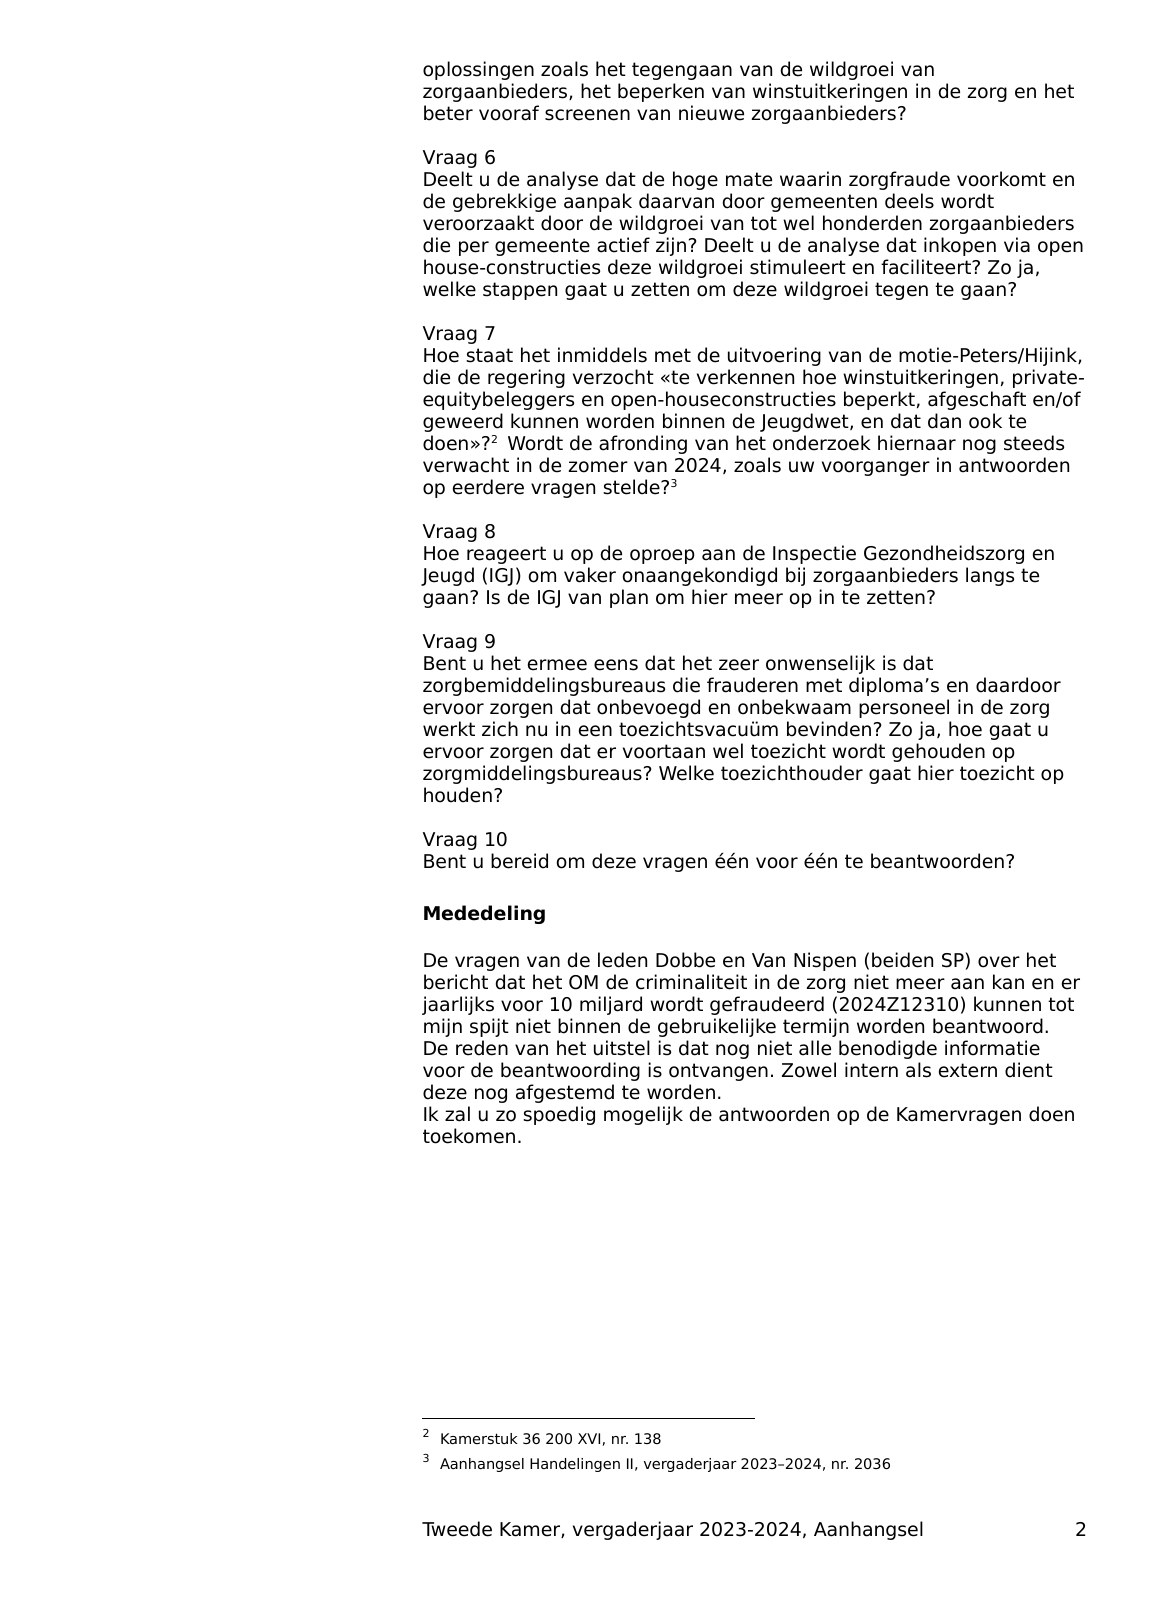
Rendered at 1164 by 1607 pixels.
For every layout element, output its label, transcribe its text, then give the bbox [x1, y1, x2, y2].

text Hoe staat het inmiddels met de uitvoering van de motie-Peters/Hijink, die de regering verzocht «te verkennen hoe winstuitkeringen, private-equitybeleggers en open-houseconstructies beperkt, afgeschaft en/of geweerd kunnen worden binnen de Jeugdwet, en dat dan ook te doen»? Wordt de afronding van het onderzoek hiernaar nog steeds verwacht in de zomer van 2024, zoals uw voorganger in antwoorden op eerdere vragen stelde? [422, 345, 1087, 499]
text Vraag 6 [422, 147, 1087, 169]
text Hoe reageert u op de oproep aan de Inspectie Gezondheidszorg en Jeugd (IGJ) om vaker onaangekondigd bij zorgaanbieders langs te gaan? Is de IGJ van plan om hier meer op in te zetten? [422, 543, 1087, 609]
text Bent u bereid om deze vragen één voor één te beantwoorden? [422, 851, 1087, 873]
text oplossingen zoals het tegengaan van de wildgroei van zorgaanbieders, het beperken van winstuitkeringen in de zorg en het beter vooraf screenen van nieuwe zorgaanbieders? [422, 59, 1087, 125]
text Ik zal u zo spoedig mogelijk de antwoorden op de Kamervragen doen toekomen. [422, 1104, 1087, 1148]
text Aanhangsel Handelingen II, vergaderjaar 2023–2024, nr. 2036 [422, 1452, 1087, 1474]
text Vraag 7 [422, 323, 1087, 345]
text Kamerstuk 36 200 XVI, nr. 138 [422, 1427, 1087, 1449]
text De vragen van de leden Dobbe en Van Nispen (beiden SP) over het bericht dat het OM de criminaliteit in de zorg niet meer aan kan en er jaarlijks voor 10 miljard wordt gefraudeerd (2024Z12310) kunnen tot mijn spijt niet binnen de gebruikelijke termijn worden beantwoord. [422, 950, 1087, 1038]
subtitle Mededeling [422, 903, 1087, 925]
text De reden van het uitstel is dat nog niet alle benodigde informatie voor de beantwoording is ontvangen. Zowel intern als extern dient deze nog afgestemd te worden. [422, 1038, 1087, 1104]
text Vraag 10 [422, 829, 1087, 851]
text Bent u het ermee eens dat het zeer onwenselijk is dat zorgbemiddelingsbureaus die frauderen met diploma’s en daardoor ervoor zorgen dat onbevoegd en onbekwaam personeel in de zorg werkt zich nu in een toezichtsvacuüm bevinden? Zo ja, hoe gaat u ervoor zorgen dat er voortaan wel toezicht wordt gehouden op zorgmiddelingsbureaus? Welke toezichthouder gaat hier toezicht op houden? [422, 653, 1087, 807]
text Vraag 9 [422, 631, 1087, 653]
text Vraag 8 [422, 521, 1087, 543]
text Deelt u de analyse dat de hoge mate waarin zorgfraude voorkomt en de gebrekkige aanpak daarvan door gemeenten deels wordt veroorzaakt door de wildgroei van tot wel honderden zorgaanbieders die per gemeente actief zijn? Deelt u de analyse dat inkopen via open house-constructies deze wildgroei stimuleert en faciliteert? Zo ja, welke stappen gaat u zetten om deze wildgroei tegen te gaan? [422, 169, 1087, 301]
